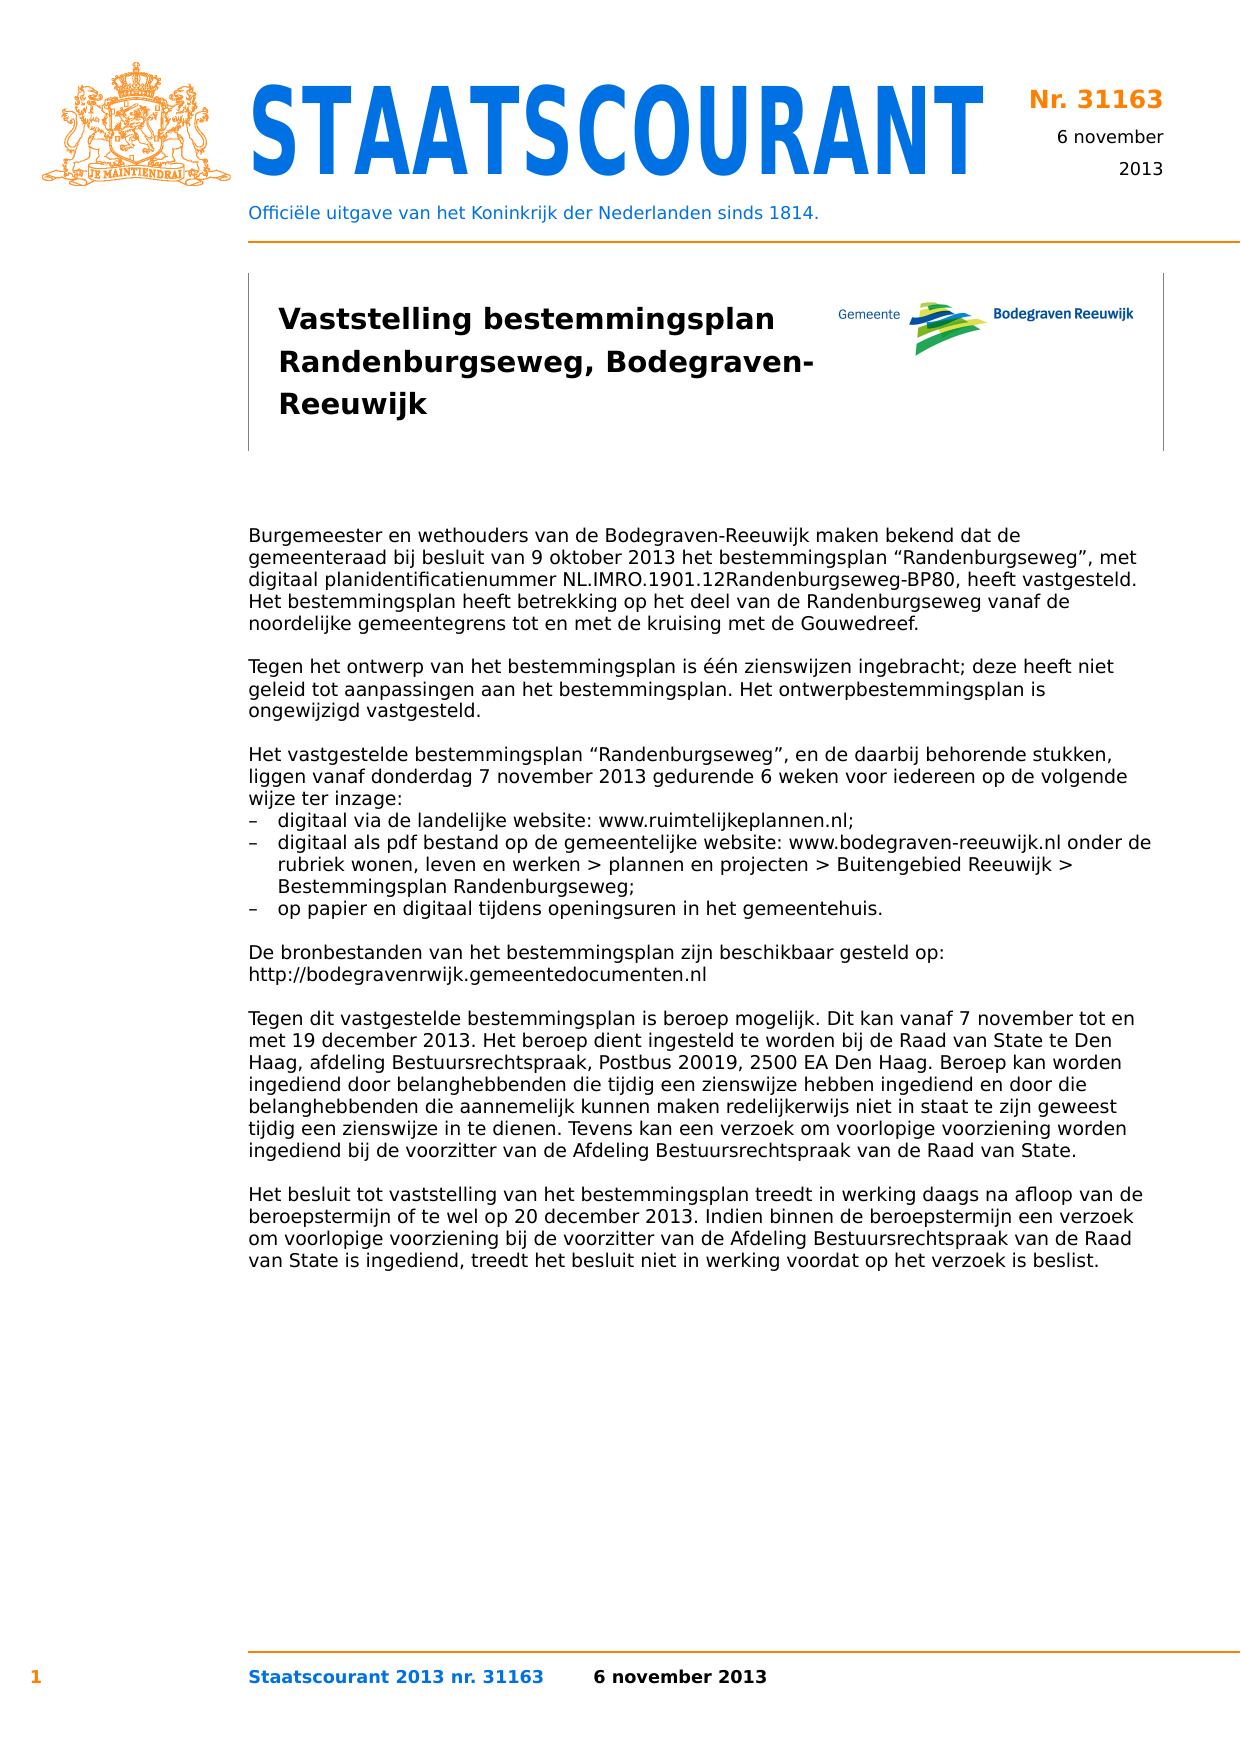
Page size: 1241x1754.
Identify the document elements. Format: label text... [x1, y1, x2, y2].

text De bronbestanden van het bestemmingsplan zijn beschikbaar gesteld op: http://bodegravenrwijk.gemeentedocumenten.nl [248, 942, 1163, 986]
text Tegen het ontwerp van het bestemmingsplan is één zienswijzen ingebracht; deze heeft niet geleid tot aanpassingen aan het bestemmingsplan. Het ontwerpbestemmingsplan is ongewijzigd vastgesteld. [248, 656, 1163, 722]
table_cell 6 november [998, 121, 1240, 153]
table_header Nr. 31163 [998, 62, 1240, 121]
picture [838, 302, 1134, 356]
table_header STAATSCOURANT [248, 62, 998, 203]
text Het vastgestelde bestemmingsplan “Randenburgseweg”, en de daarbij behorende stukken, liggen vanaf donderdag 7 november 2013 gedurende 6 weken voor iedereen op de volgende wijze ter inzage: [248, 744, 1163, 810]
text – digitaal als pdf bestand op de gemeentelijke website: www.bodegraven-reeuwijk.nl onder de rubriek wonen, leven en werken > plannen en projecten > Buitengebied Reeuwijk > Bestemmingsplan Randenburgseweg; [248, 832, 1163, 898]
text Tegen dit vastgestelde bestemmingsplan is beroep mogelijk. Dit kan vanaf 7 november tot en met 19 december 2013. Het beroep dient ingesteld te worden bij de Raad van State te Den Haag, afdeling Bestuursrechtspraak, Postbus 20019, 2500 EA Den Haag. Beroep kan worden ingediend door belanghebbenden die tijdig een zienswijze hebben ingediend en door die belanghebbenden die aannemelijk kunnen maken redelijkerwijs niet in staat te zijn geweest tijdig een zienswijze in te dienen. Tevens kan een verzoek om voorlopige voorziening worden ingediend bij de voorzitter van de Afdeling Bestuursrechtspraak van de Raad van State. [248, 1008, 1163, 1162]
table_header [25, 62, 248, 241]
picture [41, 62, 231, 186]
table_cell Officiële uitgave van het Koninkrijk der Nederlanden sinds 1814. [248, 203, 1240, 241]
text – digitaal via de landelijke website: www.ruimtelijkeplannen.nl; [248, 810, 1163, 832]
table_cell 2013 [998, 153, 1240, 203]
text – op papier en digitaal tijdens openingsuren in het gemeentehuis. [248, 898, 1163, 920]
text Burgemeester en wethouders van de Bodegraven-Reeuwijk maken bekend dat de gemeenteraad bij besluit van 9 oktober 2013 het bestemmingsplan “Randenburgseweg”, met digitaal planidentificatienummer NL.IMRO.1901.12Randenburgseweg-BP80, heeft vastgesteld. Het bestemmingsplan heeft betrekking op het deel van de Randenburgseweg vanaf de noordelijke gemeentegrens tot en met de kruising met de Gouwedreef. [248, 525, 1163, 634]
subtitle Vaststelling bestemmingsplan Randenburgseweg, Bodegraven-Reeuwijk [249, 273, 1163, 451]
text Het besluit tot vaststelling van het bestemmingsplan treedt in werking daags na afloop van de beroepstermijn of te wel op 20 december 2013. Indien binnen de beroepstermijn een verzoek om voorlopige voorziening bij de voorzitter van de Afdeling Bestuursrechtspraak van de Raad van State is ingediend, treedt het besluit niet in werking voordat op het verzoek is beslist. [248, 1183, 1163, 1271]
